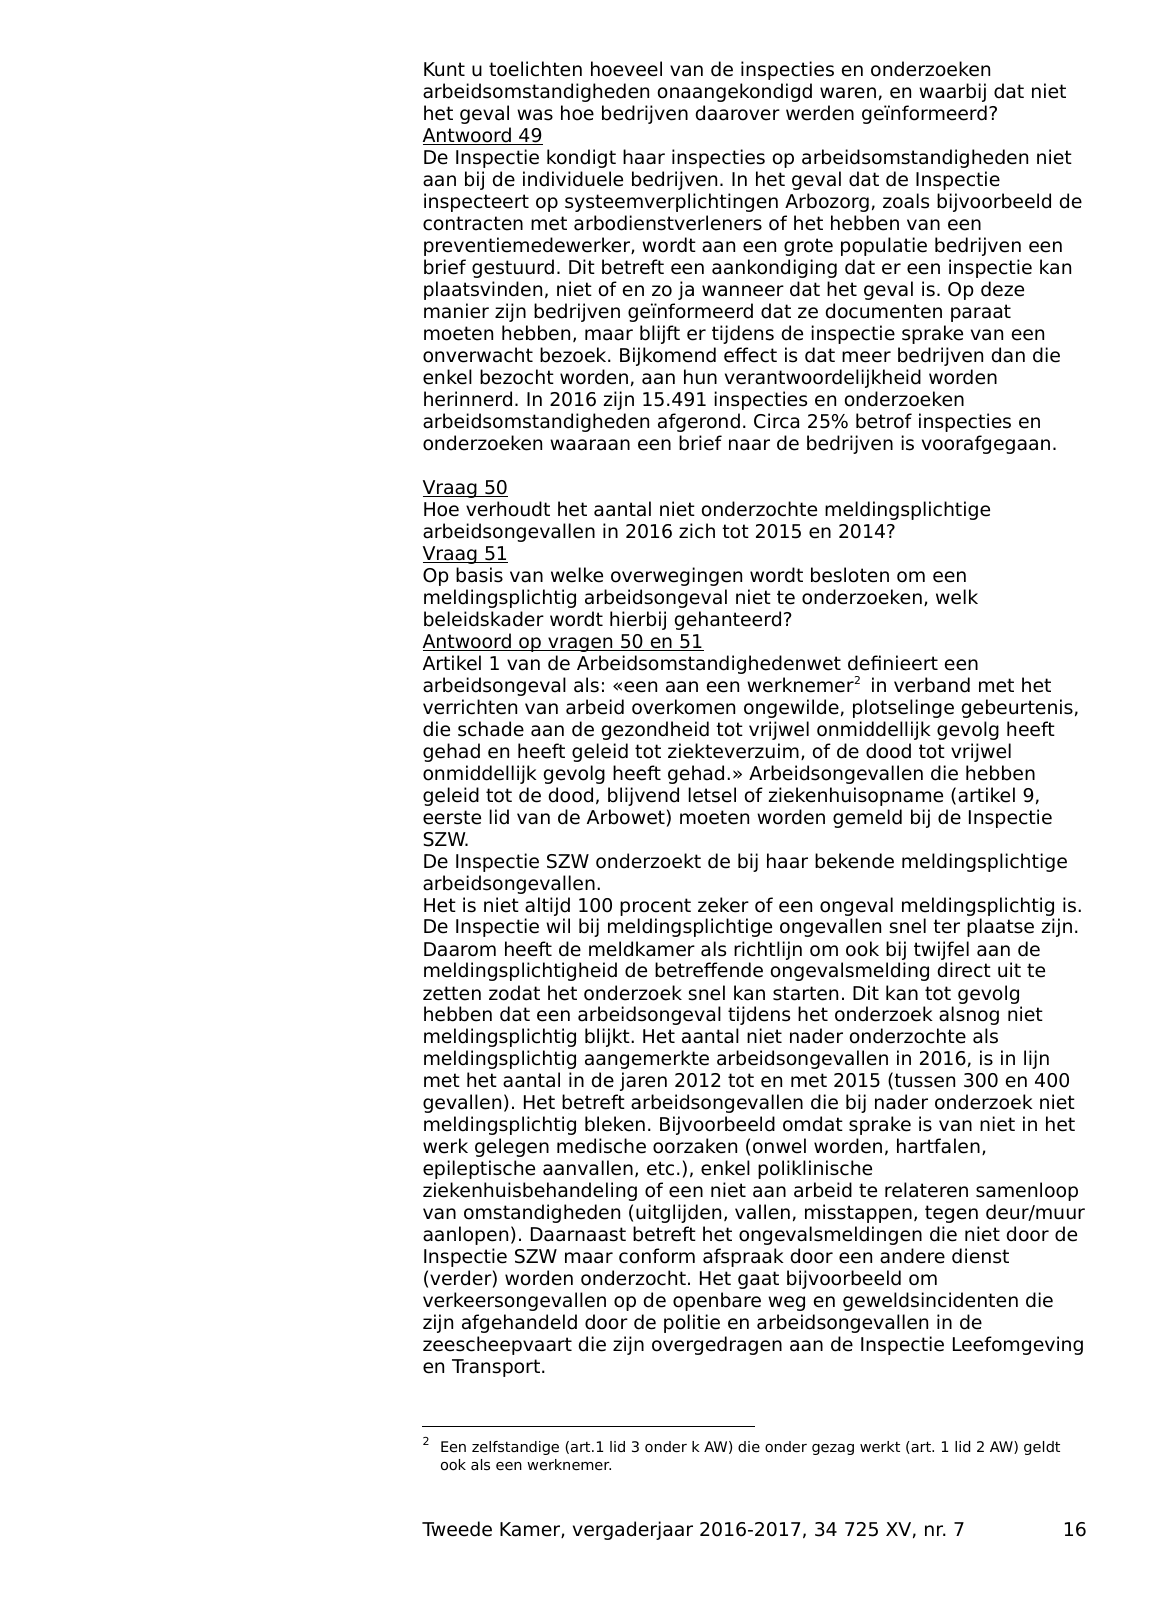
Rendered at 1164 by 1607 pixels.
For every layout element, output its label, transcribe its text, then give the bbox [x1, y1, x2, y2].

text Een zelfstandige (art.1 lid 3 onder k AW) die onder gezag werkt (art. 1 lid 2 AW) geldt ook als een werknemer. [422, 1435, 1087, 1474]
text Antwoord op vragen 50 en 51 [422, 631, 1087, 653]
text Op basis van welke overwegingen wordt besloten om een meldingsplichtig arbeidsongeval niet te onderzoeken, welk beleidskader wordt hierbij gehanteerd? [422, 565, 1087, 631]
text Artikel 1 van de Arbeidsomstandighedenwet definieert een arbeidsongeval als: «een aan een werknemer in verband met het verrichten van arbeid overkomen ongewilde, plotselinge gebeurtenis, die schade aan de gezondheid tot vrijwel onmiddellijk gevolg heeft gehad en heeft geleid tot ziekteverzuim, of de dood tot vrijwel onmiddellijk gevolg heeft gehad.» Arbeidsongevallen die hebben geleid tot de dood, blijvend letsel of ziekenhuisopname (artikel 9, eerste lid van de Arbowet) moeten worden gemeld bij de Inspectie SZW. [422, 653, 1087, 851]
text Vraag 51 [422, 543, 1087, 565]
text Kunt u toelichten hoeveel van de inspecties en onderzoeken arbeidsomstandigheden onaangekondigd waren, en waarbij dat niet het geval was hoe bedrijven daarover werden geïnformeerd? [422, 59, 1087, 125]
text Het is niet altijd 100 procent zeker of een ongeval meldingsplichtig is. [422, 894, 1087, 916]
text Hoe verhoudt het aantal niet onderzochte meldingsplichtige arbeidsongevallen in 2016 zich tot 2015 en 2014? [422, 499, 1087, 543]
text Vraag 50 [422, 477, 1087, 499]
text De Inspectie kondigt haar inspecties op arbeidsomstandigheden niet aan bij de individuele bedrijven. In het geval dat de Inspectie inspecteert op systeemverplichtingen Arbozorg, zoals bijvoorbeeld de contracten met arbodienstverleners of het hebben van een preventiemedewerker, wordt aan een grote populatie bedrijven een brief gestuurd. Dit betreft een aankondiging dat er een inspectie kan plaatsvinden, niet of en zo ja wanneer dat het geval is. Op deze manier zijn bedrijven geïnformeerd dat ze documenten paraat moeten hebben, maar blijft er tijdens de inspectie sprake van een onverwacht bezoek. Bijkomend effect is dat meer bedrijven dan die enkel bezocht worden, aan hun verantwoordelijkheid worden herinnerd. In 2016 zijn 15.491 inspecties en onderzoeken arbeidsomstandigheden afgerond. Circa 25% betrof inspecties en onderzoeken waaraan een brief naar de bedrijven is voorafgegaan. [422, 147, 1087, 455]
text De Inspectie wil bij meldingsplichtige ongevallen snel ter plaatse zijn. Daarom heeft de meldkamer als richtlijn om ook bij twijfel aan de meldingsplichtigheid de betreffende ongevalsmelding direct uit te zetten zodat het onderzoek snel kan starten. Dit kan tot gevolg hebben dat een arbeidsongeval tijdens het onderzoek alsnog niet meldingsplichtig blijkt. Het aantal niet nader onderzochte als meldingsplichtig aangemerkte arbeidsongevallen in 2016, is in lijn met het aantal in de jaren 2012 tot en met 2015 (tussen 300 en 400 gevallen). Het betreft arbeidsongevallen die bij nader onderzoek niet meldingsplichtig bleken. Bijvoorbeeld omdat sprake is van niet in het werk gelegen medische oorzaken (onwel worden, hartfalen, epileptische aanvallen, etc.), enkel poliklinische ziekenhuisbehandeling of een niet aan arbeid te relateren samenloop van omstandigheden (uitglijden, vallen, misstappen, tegen deur/muur aanlopen). Daarnaast betreft het ongevalsmeldingen die niet door de Inspectie SZW maar conform afspraak door een andere dienst (verder) worden onderzocht. Het gaat bijvoorbeeld om verkeersongevallen op de openbare weg en geweldsincidenten die zijn afgehandeld door de politie en arbeidsongevallen in de zeescheepvaart die zijn overgedragen aan de Inspectie Leefomgeving en Transport. [422, 916, 1087, 1378]
text De Inspectie SZW onderzoekt de bij haar bekende meldingsplichtige arbeidsongevallen. [422, 851, 1087, 894]
text Antwoord 49 [422, 125, 1087, 147]
